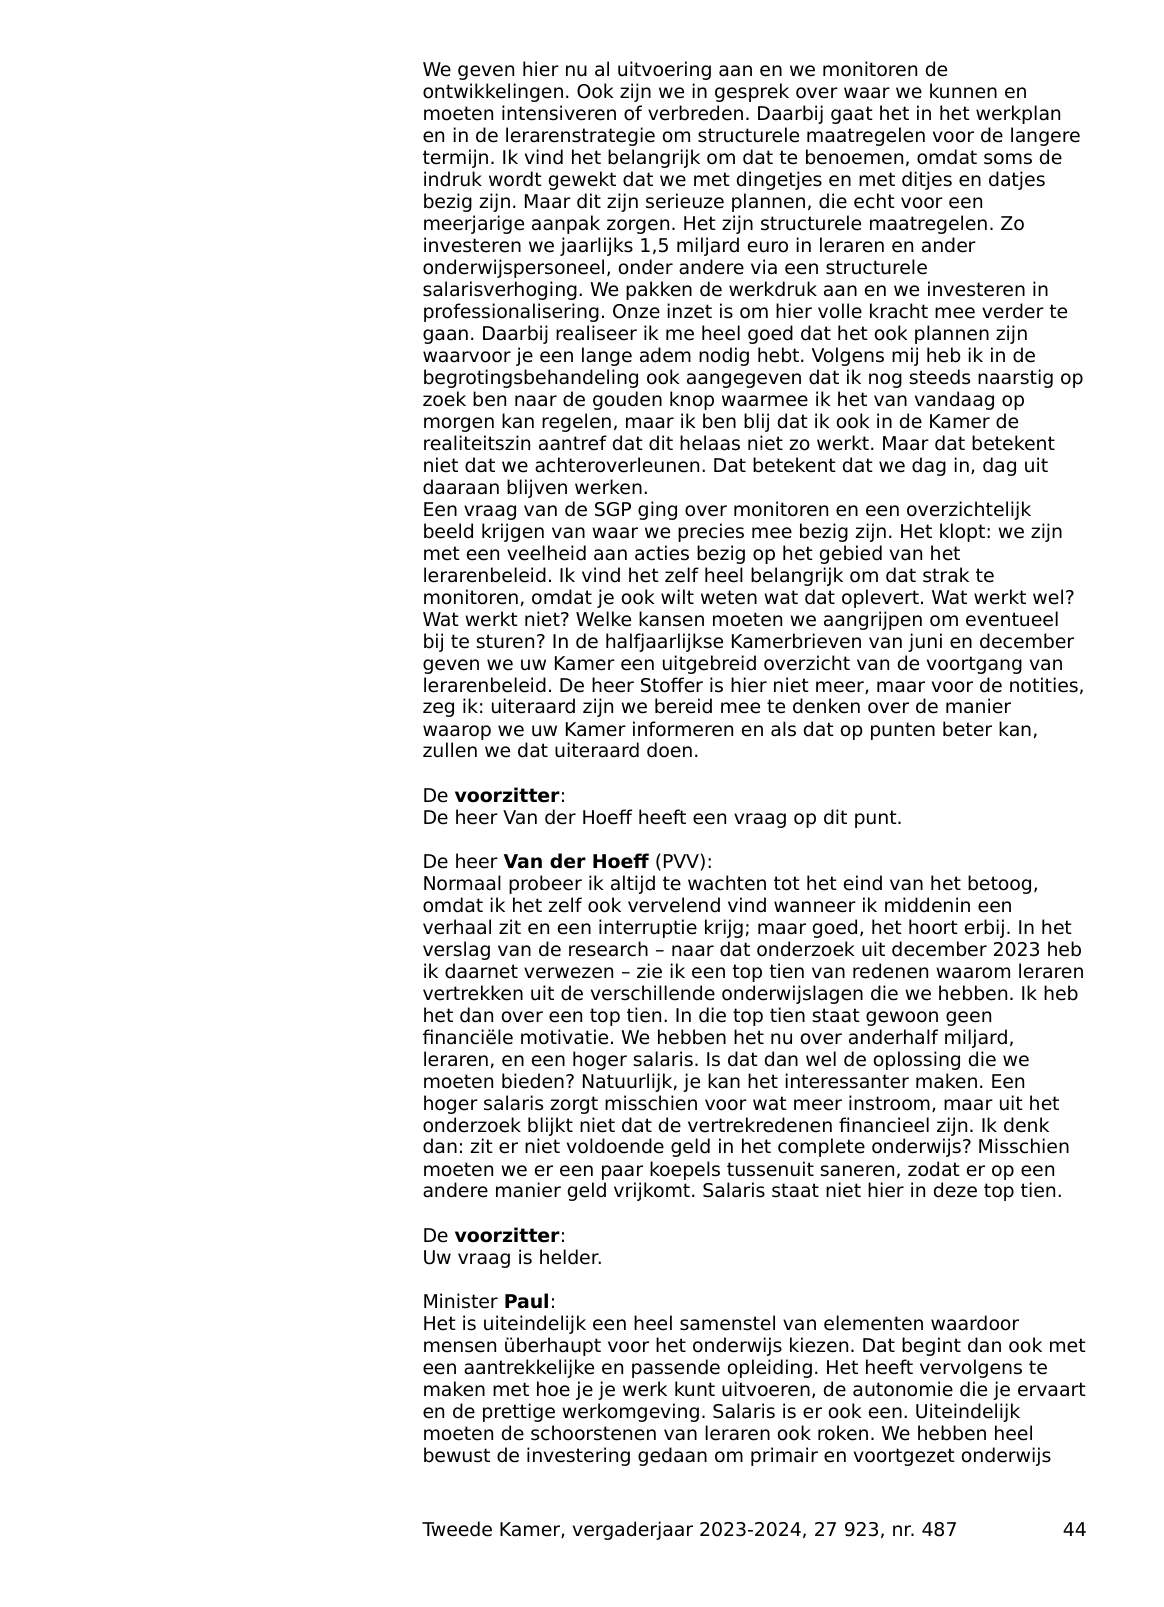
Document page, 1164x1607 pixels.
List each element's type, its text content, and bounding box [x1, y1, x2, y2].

text De voorzitter: [422, 784, 1087, 807]
text Een vraag van de SGP ging over monitoren en een overzichtelijk beeld krijgen van waar we precies mee bezig zijn. Het klopt: we zijn met een veelheid aan acties bezig op het gebied van het lerarenbeleid. Ik vind het zelf heel belangrijk om dat strak te monitoren, omdat je ook wilt weten wat dat oplevert. Wat werkt wel? Wat werkt niet? Welke kansen moeten we aangrijpen om eventueel bij te sturen? In de halfjaarlijkse Kamerbrieven van juni en december geven we uw Kamer een uitgebreid overzicht van de voortgang van lerarenbeleid. De heer Stoffer is hier niet meer, maar voor de notities, zeg ik: uiteraard zijn we bereid mee te denken over de manier waarop we uw Kamer informeren en als dat op punten beter kan, zullen we dat uiteraard doen. [422, 499, 1087, 762]
text De heer Van der Hoeff heeft een vraag op dit punt. [422, 807, 1087, 828]
text Normaal probeer ik altijd te wachten tot het eind van het betoog, omdat ik het zelf ook vervelend vind wanneer ik middenin een verhaal zit en een interruptie krijg; maar goed, het hoort erbij. In het verslag van de research – naar dat onderzoek uit december 2023 heb ik daarnet verwezen – zie ik een top tien van redenen waarom leraren vertrekken uit de verschillende onderwijslagen die we hebben. Ik heb het dan over een top tien. In die top tien staat gewoon geen financiële motivatie. We hebben het nu over anderhalf miljard, leraren, en een hoger salaris. Is dat dan wel de oplossing die we moeten bieden? Natuurlijk, je kan het interessanter maken. Een hoger salaris zorgt misschien voor wat meer instroom, maar uit het onderzoek blijkt niet dat de vertrekredenen financieel zijn. Ik denk dan: zit er niet voldoende geld in het complete onderwijs? Misschien moeten we er een paar koepels tussenuit saneren, zodat er op een andere manier geld vrijkomt. Salaris staat niet hier in deze top tien. [422, 873, 1087, 1202]
text Uw vraag is helder. [422, 1247, 1087, 1268]
text We geven hier nu al uitvoering aan en we monitoren de ontwikkelingen. Ook zijn we in gesprek over waar we kunnen en moeten intensiveren of verbreden. Daarbij gaat het in het werkplan en in de lerarenstrategie om structurele maatregelen voor de langere termijn. Ik vind het belangrijk om dat te benoemen, omdat soms de indruk wordt gewekt dat we met dingetjes en met ditjes en datjes bezig zijn. Maar dit zijn serieuze plannen, die echt voor een meerjarige aanpak zorgen. Het zijn structurele maatregelen. Zo investeren we jaarlijks 1,5 miljard euro in leraren en ander onderwijspersoneel, onder andere via een structurele salarisverhoging. We pakken de werkdruk aan en we investeren in professionalisering. Onze inzet is om hier volle kracht mee verder te gaan. Daarbij realiseer ik me heel goed dat het ook plannen zijn waarvoor je een lange adem nodig hebt. Volgens mij heb ik in de begrotingsbehandeling ook aangegeven dat ik nog steeds naarstig op zoek ben naar de gouden knop waarmee ik het van vandaag op morgen kan regelen, maar ik ben blij dat ik ook in de Kamer de realiteitszin aantref dat dit helaas niet zo werkt. Maar dat betekent niet dat we achteroverleunen. Dat betekent dat we dag in, dag uit daaraan blijven werken. [422, 59, 1087, 499]
text De voorzitter: [422, 1224, 1087, 1247]
text Minister Paul: [422, 1291, 1087, 1313]
text De heer Van der Hoeff (PVV): [422, 851, 1087, 873]
text Het is uiteindelijk een heel samenstel van elementen waardoor mensen überhaupt voor het onderwijs kiezen. Dat begint dan ook met een aantrekkelijke en passende opleiding. Het heeft vervolgens te maken met hoe je je werk kunt uitvoeren, de autonomie die je ervaart en de prettige werkomgeving. Salaris is er ook een. Uiteindelijk moeten de schoorstenen van leraren ook roken. We hebben heel bewust de investering gedaan om primair en voortgezet onderwijs [422, 1313, 1087, 1467]
